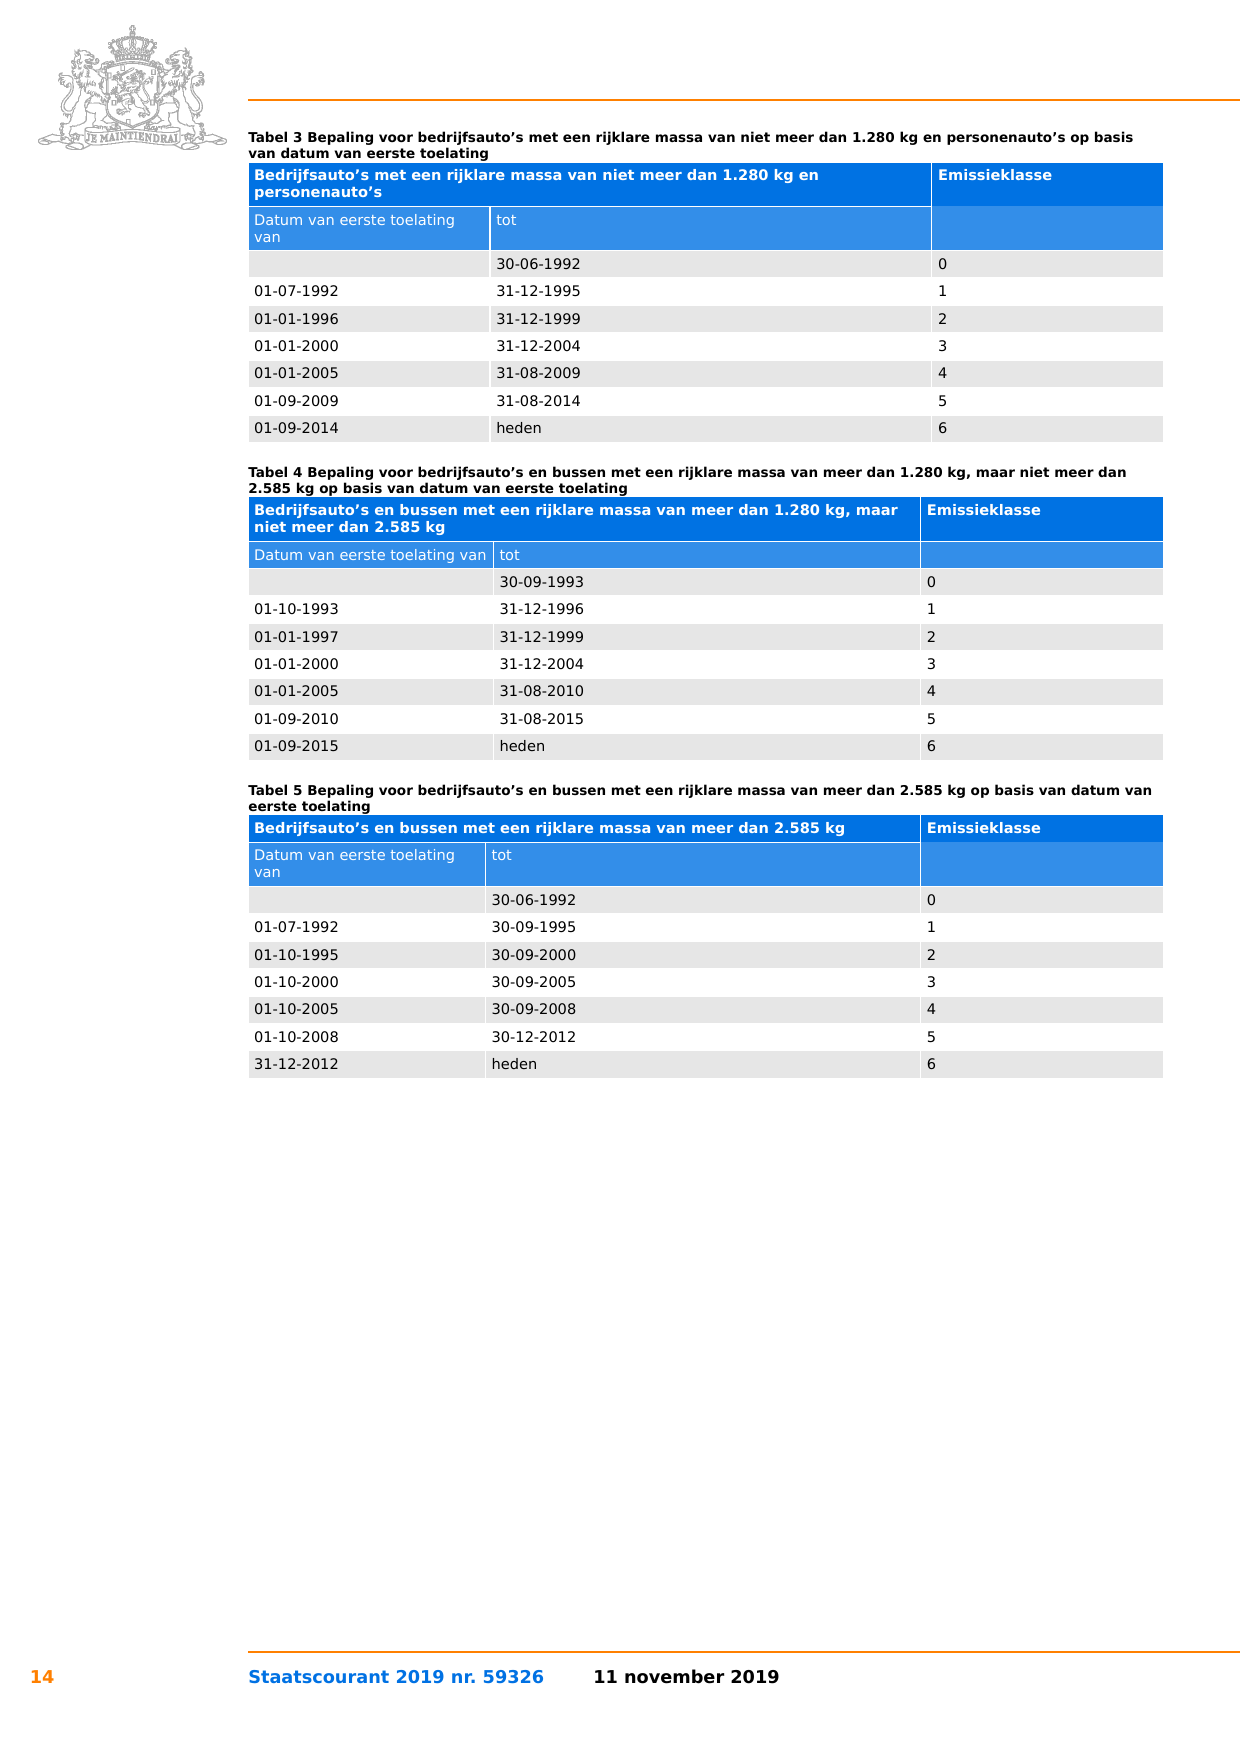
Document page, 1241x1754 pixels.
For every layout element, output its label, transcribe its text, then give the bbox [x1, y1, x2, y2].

table_cell 31-12-2004 [491, 333, 931, 360]
table_cell 30-06-1992 [486, 887, 920, 913]
table_cell 31-12-1996 [494, 596, 920, 623]
table_cell 2 [932, 306, 1163, 332]
table_cell 5 [921, 706, 1163, 732]
table_header Tabel 3 Bepaling voor bedrijfsauto’s met een rijklare massa van niet meer dan 1.280 kg en personenauto’s op basis van datum van eerste toelating [248, 130, 1163, 161]
table_cell 4 [921, 997, 1163, 1023]
table_cell Emissieklasse [921, 815, 1163, 842]
table_cell 01-09-2014 [249, 416, 489, 442]
table_cell 01-07-1992 [249, 914, 485, 941]
table_cell 01-01-2005 [249, 361, 489, 387]
table_cell 2 [921, 624, 1163, 650]
table_cell Datum van eerste toelating van [249, 207, 489, 250]
table_cell 30-09-2000 [486, 942, 920, 968]
table_cell 31-08-2009 [491, 361, 931, 387]
table_cell 31-08-2014 [491, 388, 931, 414]
table_cell 01-09-2015 [249, 734, 493, 760]
table_cell 01-01-1996 [249, 306, 489, 332]
table_cell 01-09-2010 [249, 706, 493, 732]
table_cell 5 [932, 388, 1163, 414]
table_cell tot [494, 542, 920, 568]
table_header Tabel 5 Bepaling voor bedrijfsauto’s en bussen met een rijklare massa van meer dan 2.585 kg op basis van datum van eerste toelating [248, 783, 1163, 814]
table_cell 30-09-1993 [494, 569, 920, 595]
table_cell 4 [921, 679, 1163, 705]
table_cell 6 [921, 734, 1163, 760]
table_cell Bedrijfsauto’s met een rijklare massa van niet meer dan 1.280 kg en personenauto’s [249, 163, 931, 206]
table_cell 31-12-1999 [491, 306, 931, 332]
table_cell 01-10-1993 [249, 596, 493, 623]
table_cell 01-10-2008 [249, 1024, 485, 1050]
table_cell [249, 251, 489, 277]
picture [38, 25, 227, 150]
table_cell 30-09-1995 [486, 914, 920, 941]
table_cell 0 [921, 887, 1163, 913]
table_cell [249, 569, 493, 595]
table_cell Datum van eerste toelating van [249, 843, 485, 886]
table_cell 0 [921, 569, 1163, 595]
table_cell 01-01-2005 [249, 679, 493, 705]
table_cell 31-08-2010 [494, 679, 920, 705]
table_cell 31-12-1995 [491, 279, 931, 305]
table_cell 01-10-2000 [249, 969, 485, 996]
table_cell 31-08-2015 [494, 706, 920, 732]
table_cell 31-12-2004 [494, 651, 920, 678]
table_cell tot [486, 843, 920, 886]
table_cell 31-12-1999 [494, 624, 920, 650]
table_cell heden [486, 1051, 920, 1078]
table_cell 2 [921, 942, 1163, 968]
table_cell 31-12-2012 [249, 1051, 485, 1078]
table_cell 01-10-1995 [249, 942, 485, 968]
table_cell 1 [921, 596, 1163, 623]
table_cell 30-06-1992 [491, 251, 931, 277]
table_cell 30-09-2005 [486, 969, 920, 996]
table_cell 01-01-2000 [249, 333, 489, 360]
table_cell [921, 542, 1163, 568]
table_cell 01-09-2009 [249, 388, 489, 414]
table_cell 01-10-2005 [249, 997, 485, 1023]
table_cell Bedrijfsauto’s en bussen met een rijklare massa van meer dan 2.585 kg [249, 815, 920, 842]
table_cell 1 [932, 279, 1163, 305]
table_cell tot [491, 207, 931, 250]
table_cell 01-01-1997 [249, 624, 493, 650]
table_cell 0 [932, 251, 1163, 277]
table_cell heden [494, 734, 920, 760]
table_cell 6 [921, 1051, 1163, 1078]
table_cell 3 [921, 969, 1163, 996]
table_cell [249, 887, 485, 913]
table_cell 5 [921, 1024, 1163, 1050]
table_cell 30-09-2008 [486, 997, 920, 1023]
table_cell 3 [932, 333, 1163, 360]
table_cell 4 [932, 361, 1163, 387]
table_cell Bedrijfsauto’s en bussen met een rijklare massa van meer dan 1.280 kg, maar niet meer dan 2.585 kg [249, 497, 920, 541]
table_cell 1 [921, 914, 1163, 941]
table_cell 01-01-2000 [249, 651, 493, 678]
table_cell 3 [921, 651, 1163, 678]
table_cell Emissieklasse [932, 163, 1163, 206]
table_cell Datum van eerste toelating van [249, 542, 493, 568]
table_header Tabel 4 Bepaling voor bedrijfsauto’s en bussen met een rijklare massa van meer dan 1.280 kg, maar niet meer dan 2.585 kg op basis van datum van eerste toelating [248, 465, 1163, 496]
table_cell 30-12-2012 [486, 1024, 920, 1050]
table_cell 6 [932, 416, 1163, 442]
table_cell Emissieklasse [921, 497, 1163, 541]
table_cell 01-07-1992 [249, 279, 489, 305]
table_cell heden [491, 416, 931, 442]
